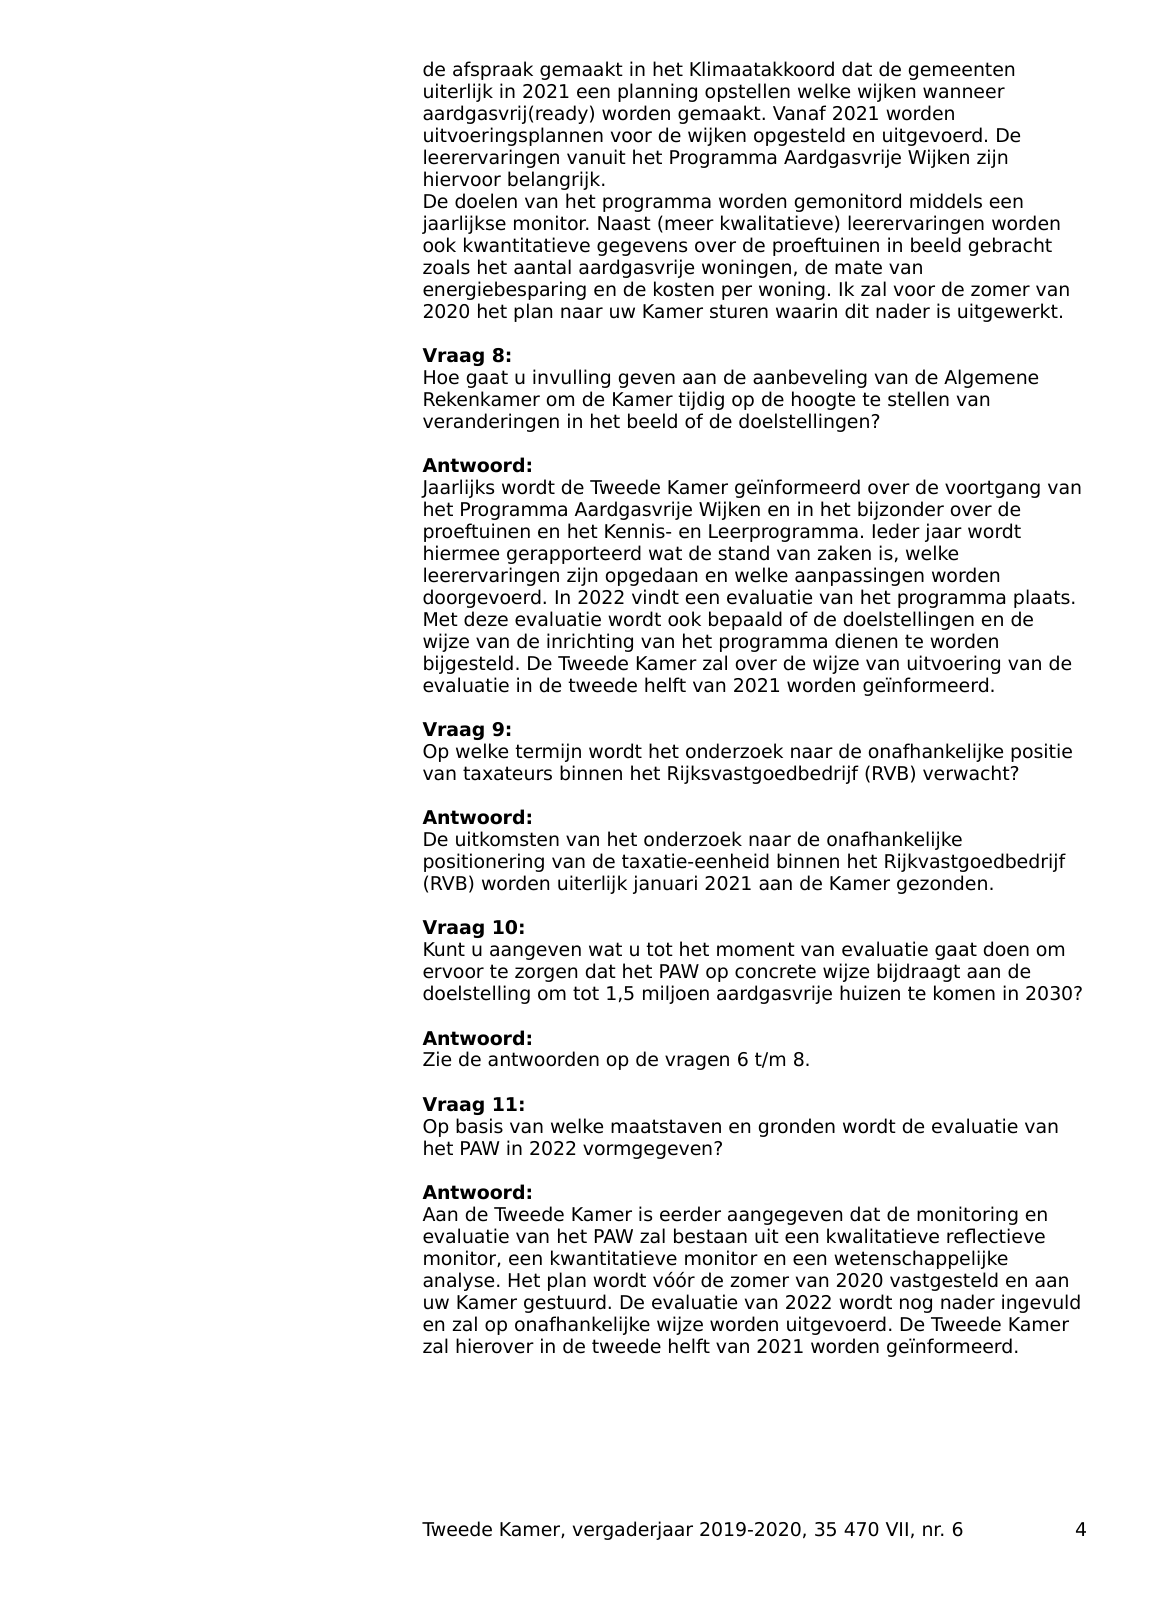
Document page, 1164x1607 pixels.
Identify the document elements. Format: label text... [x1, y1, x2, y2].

text Op welke termijn wordt het onderzoek naar de onafhankelijke positie van taxateurs binnen het Rijksvastgoedbedrijf (RVB) verwacht? [422, 741, 1087, 785]
text Antwoord: [422, 1182, 1087, 1204]
text Zie de antwoorden op de vragen 6 t/m 8. [422, 1049, 1087, 1071]
text De doelen van het programma worden gemonitord middels een jaarlijkse monitor. Naast (meer kwalitatieve) leerervaringen worden ook kwantitatieve gegevens over de proeftuinen in beeld gebracht zoals het aantal aardgasvrije woningen, de mate van energiebesparing en de kosten per woning. Ik zal voor de zomer van 2020 het plan naar uw Kamer sturen waarin dit nader is uitgewerkt. [422, 191, 1087, 323]
text Aan de Tweede Kamer is eerder aangegeven dat de monitoring en evaluatie van het PAW zal bestaan uit een kwalitatieve reflectieve monitor, een kwantitatieve monitor en een wetenschappelijke analyse. Het plan wordt vóór de zomer van 2020 vastgesteld en aan uw Kamer gestuurd. De evaluatie van 2022 wordt nog nader ingevuld en zal op onafhankelijke wijze worden uitgevoerd. De Tweede Kamer zal hierover in de tweede helft van 2021 worden geïnformeerd. [422, 1204, 1087, 1357]
text Vraag 9: [422, 719, 1087, 741]
text Antwoord: [422, 807, 1087, 829]
text Vraag 11: [422, 1093, 1087, 1116]
text Vraag 10: [422, 917, 1087, 939]
text Jaarlijks wordt de Tweede Kamer geïnformeerd over de voortgang van het Programma Aardgasvrije Wijken en in het bijzonder over de proeftuinen en het Kennis- en Leerprogramma. Ieder jaar wordt hiermee gerapporteerd wat de stand van zaken is, welke leerervaringen zijn opgedaan en welke aanpassingen worden doorgevoerd. In 2022 vindt een evaluatie van het programma plaats. Met deze evaluatie wordt ook bepaald of de doelstellingen en de wijze van de inrichting van het programma dienen te worden bijgesteld. De Tweede Kamer zal over de wijze van uitvoering van de evaluatie in de tweede helft van 2021 worden geïnformeerd. [422, 477, 1087, 697]
text Hoe gaat u invulling geven aan de aanbeveling van de Algemene Rekenkamer om de Kamer tijdig op de hoogte te stellen van veranderingen in het beeld of de doelstellingen? [422, 367, 1087, 433]
text Op basis van welke maatstaven en gronden wordt de evaluatie van het PAW in 2022 vormgegeven? [422, 1116, 1087, 1159]
text Antwoord: [422, 1027, 1087, 1049]
text Antwoord: [422, 455, 1087, 477]
text de afspraak gemaakt in het Klimaatakkoord dat de gemeenten uiterlijk in 2021 een planning opstellen welke wijken wanneer aardgasvrij(ready) worden gemaakt. Vanaf 2021 worden uitvoeringsplannen voor de wijken opgesteld en uitgevoerd. De leerervaringen vanuit het Programma Aardgasvrije Wijken zijn hiervoor belangrijk. [422, 59, 1087, 191]
text Vraag 8: [422, 345, 1087, 367]
text Kunt u aangeven wat u tot het moment van evaluatie gaat doen om ervoor te zorgen dat het PAW op concrete wijze bijdraagt aan de doelstelling om tot 1,5 miljoen aardgasvrije huizen te komen in 2030? [422, 939, 1087, 1005]
text De uitkomsten van het onderzoek naar de onafhankelijke positionering van de taxatie-eenheid binnen het Rijkvastgoedbedrijf (RVB) worden uiterlijk januari 2021 aan de Kamer gezonden. [422, 829, 1087, 895]
